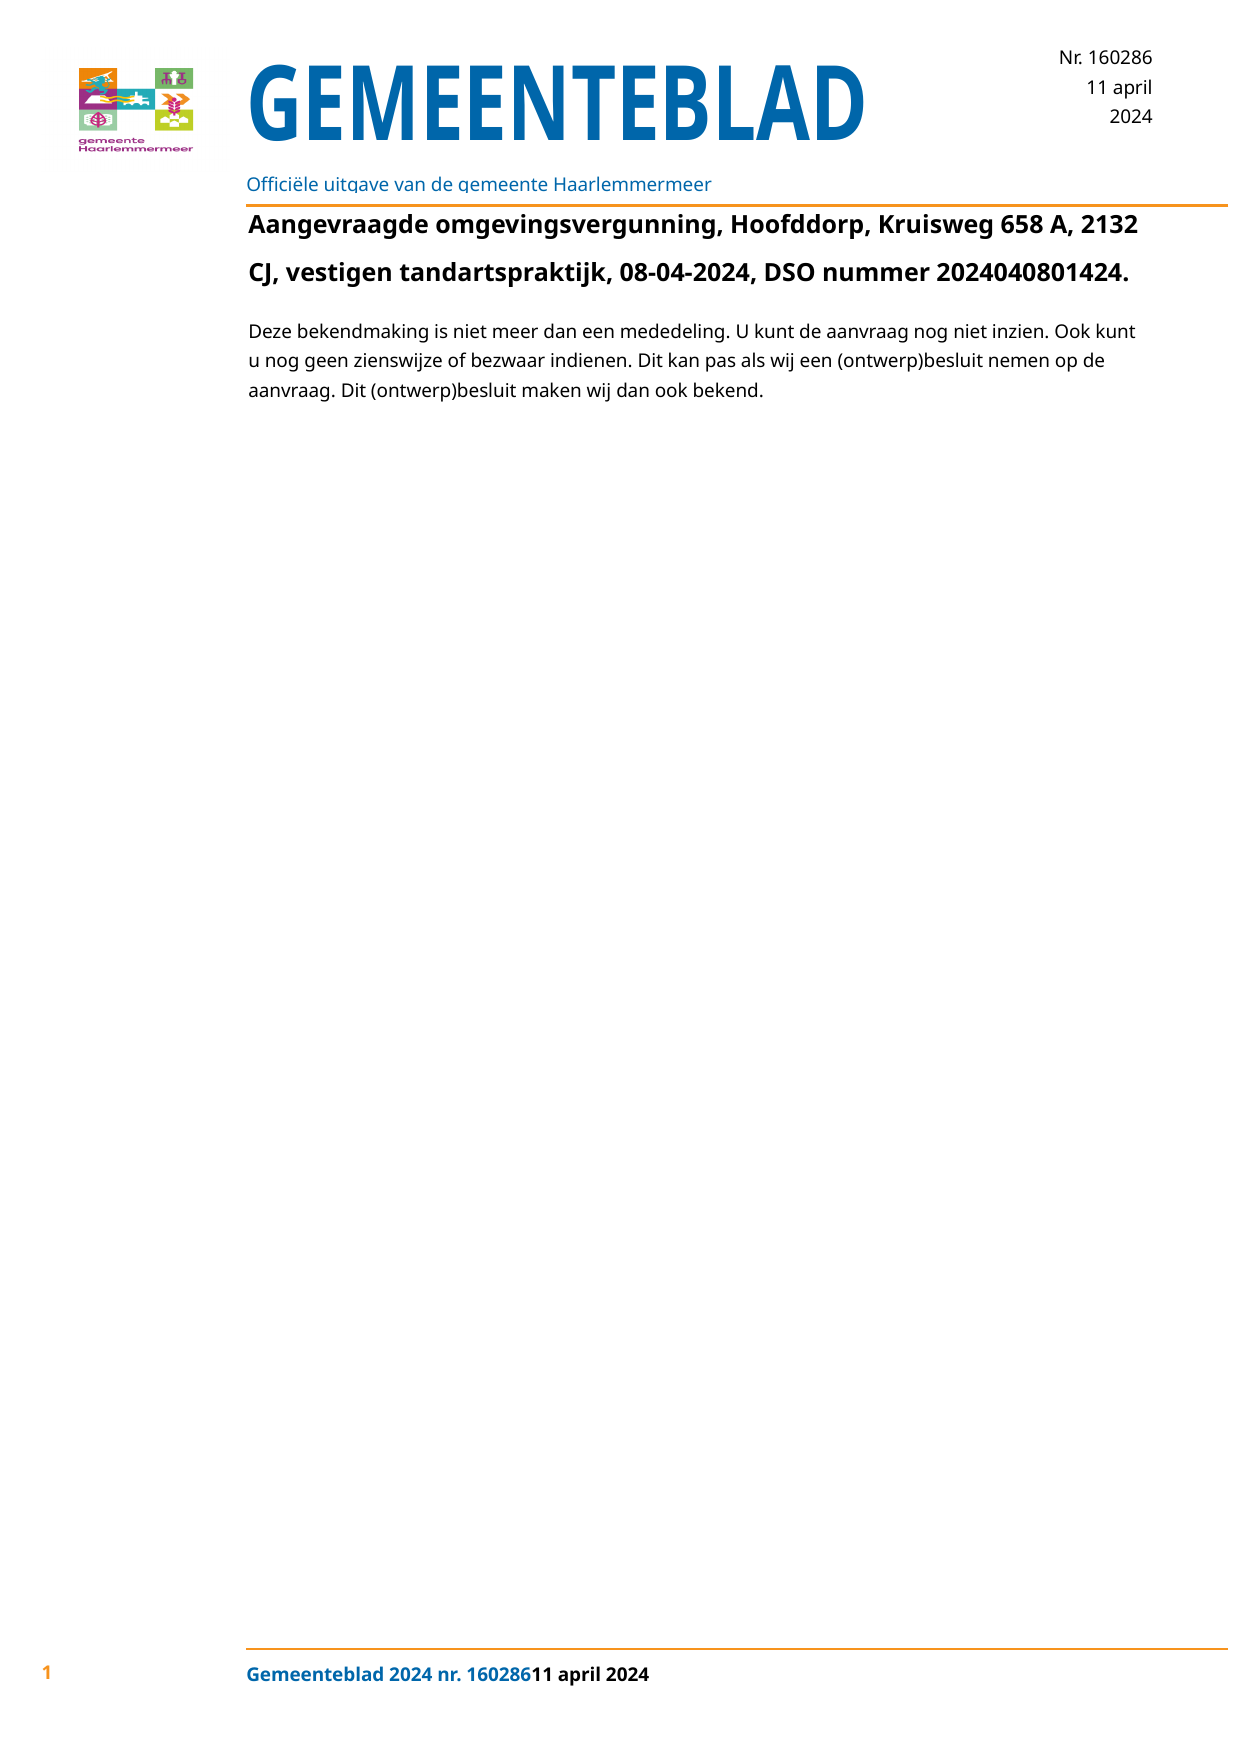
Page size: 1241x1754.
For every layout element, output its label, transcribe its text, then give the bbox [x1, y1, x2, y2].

text Deze bekendmaking is niet meer dan een mededeling. U kunt de aanvraag nog niet inzien. Ook kunt u nog geen zienswijze of bezwaar indienen. Dit kan pas als wij een (ontwerp)besluit nemen op de aanvraag. Dit (ontwerp)besluit maken wij dan ook bekend. [248, 318, 1152, 403]
picture [41, 47, 231, 172]
text Aangevraagde omgevingsvergunning, Hoofddorp, Kruisweg 658 A, 2132 CJ, vestigen tandartspraktijk, 08-04-2024, DSO nummer 2024040801424. [248, 207, 1152, 288]
